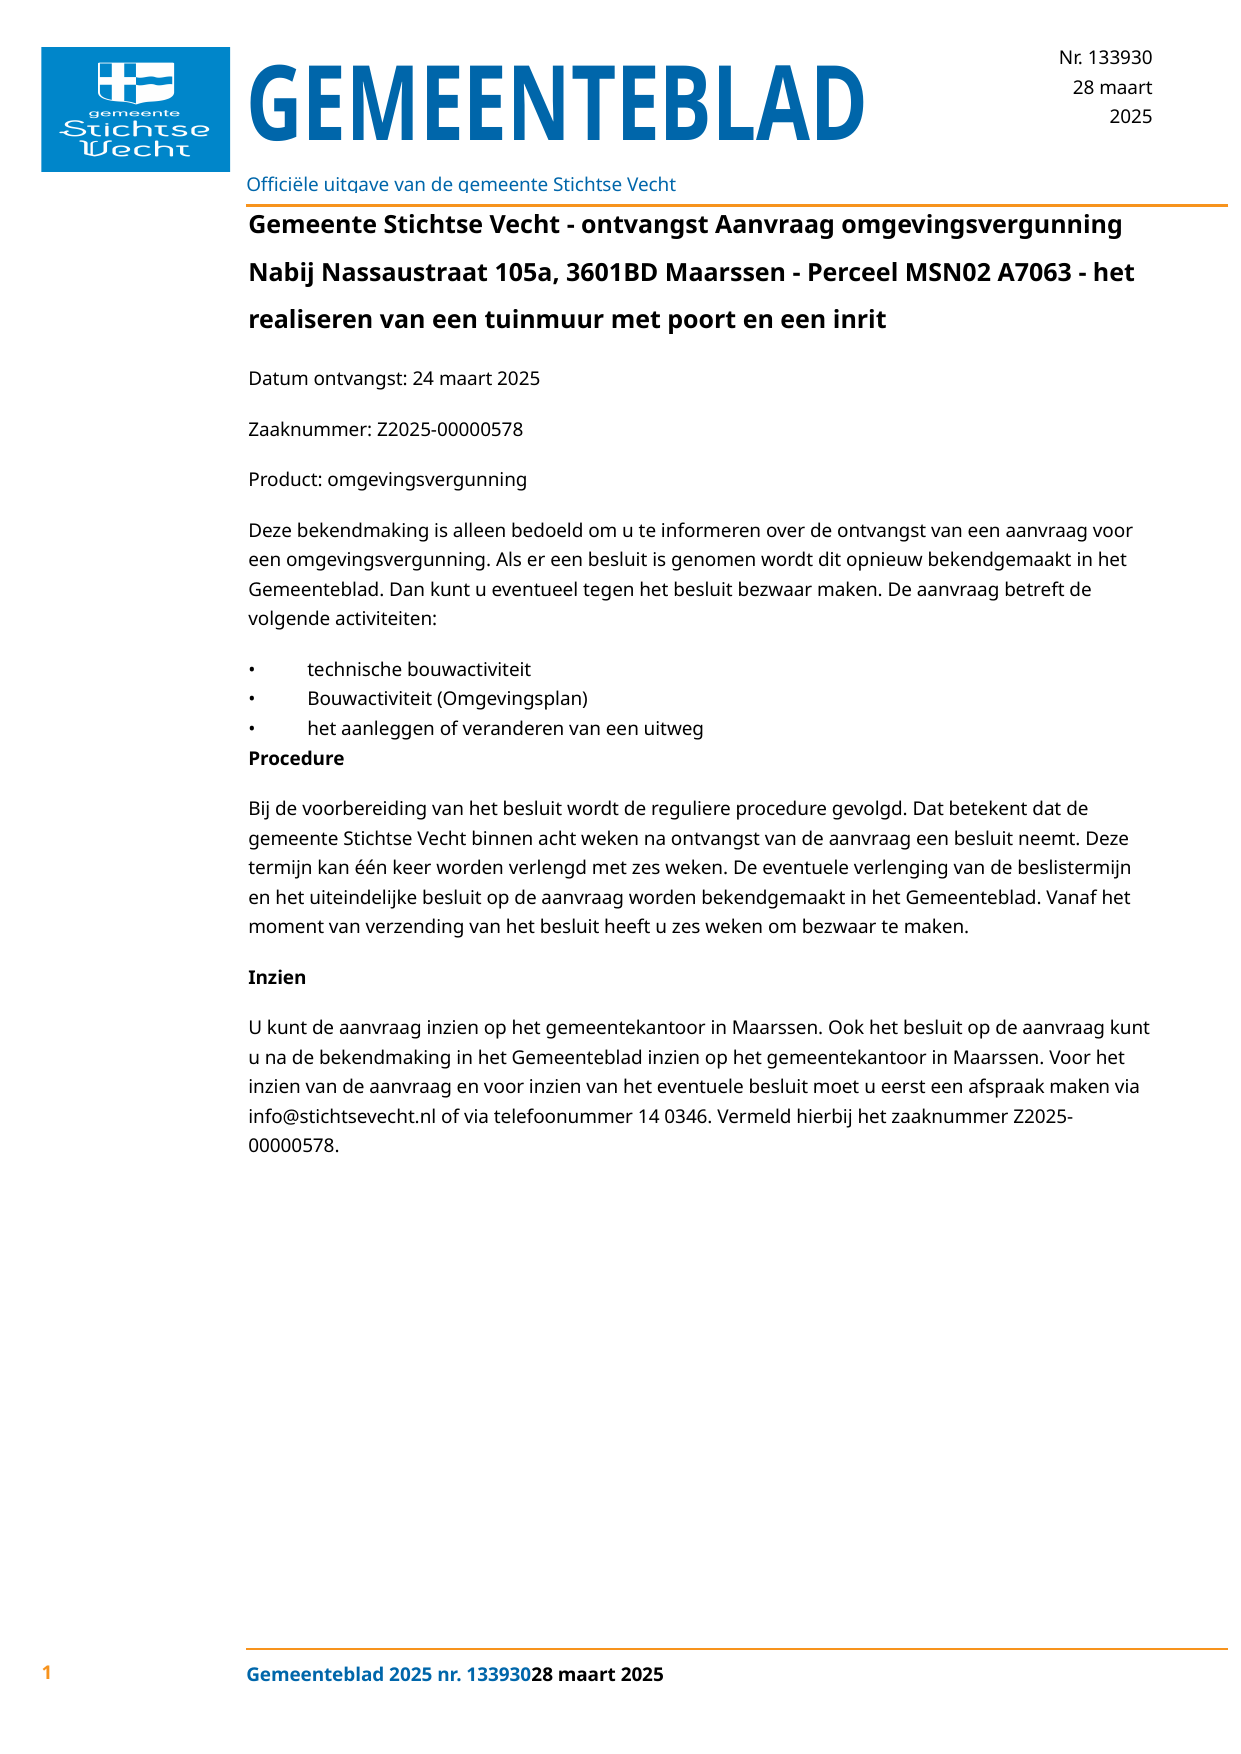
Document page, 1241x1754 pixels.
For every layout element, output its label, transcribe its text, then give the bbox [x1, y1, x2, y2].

text U kunt de aanvraag inzien op het gemeentekantoor in Maarssen. Ook het besluit op de aanvraag kunt u na de bekendmaking in het Gemeenteblad inzien op het gemeentekantoor in Maarssen. Voor het inzien van de aanvraag en voor inzien van het eventuele besluit moet u eerst een afspraak maken via info@stichtsevecht.nl of via telefoonummer 14 0346. Vermeld hierbij het zaaknummer Z2025-00000578. [248, 1014, 1152, 1158]
list het aanleggen of veranderen van een uitweg [248, 715, 1152, 741]
text Procedure [248, 745, 1152, 770]
text Gemeente Stichtse Vecht - ontvangst Aanvraag omgevingsvergunning Nabij Nassaustraat 105a, 3601BD Maarssen - Perceel MSN02 A7063 - het realiseren van een tuinmuur met poort en een inrit [248, 207, 1152, 336]
text Bij de voorbereiding van het besluit wordt de reguliere procedure gevolgd. Dat betekent dat de gemeente Stichtse Vecht binnen acht weken na ontvangst van de aanvraag een besluit neemt. Deze termijn kan één keer worden verlengd met zes weken. De eventuele verlenging van de beslistermijn en het uiteindelijke besluit op de aanvraag worden bekendgemaakt in het Gemeenteblad. Vanaf het moment van verzending van het besluit heeft u zes weken om bezwaar te maken. [248, 795, 1152, 939]
text Product: omgevingsvergunning [248, 466, 1152, 492]
text Inzien [248, 964, 1152, 989]
text Datum ontvangst: 24 maart 2025 [248, 366, 1152, 391]
list technische bouwactiviteit [248, 656, 1152, 682]
text Zaaknummer: Z2025-00000578 [248, 416, 1152, 442]
list Bouwactiviteit (Omgevingsplan) [248, 686, 1152, 711]
text Deze bekendmaking is alleen bedoeld om u te informeren over de ontvangst van een aanvraag voor een omgevingsvergunning. Als er een besluit is genomen wordt dit opnieuw bekendgemaakt in het Gemeenteblad. Dan kunt u eventueel tegen het besluit bezwaar maken. De aanvraag betreft de volgende activiteiten: [248, 517, 1152, 631]
picture [137, 63, 174, 103]
picture [99, 63, 135, 101]
